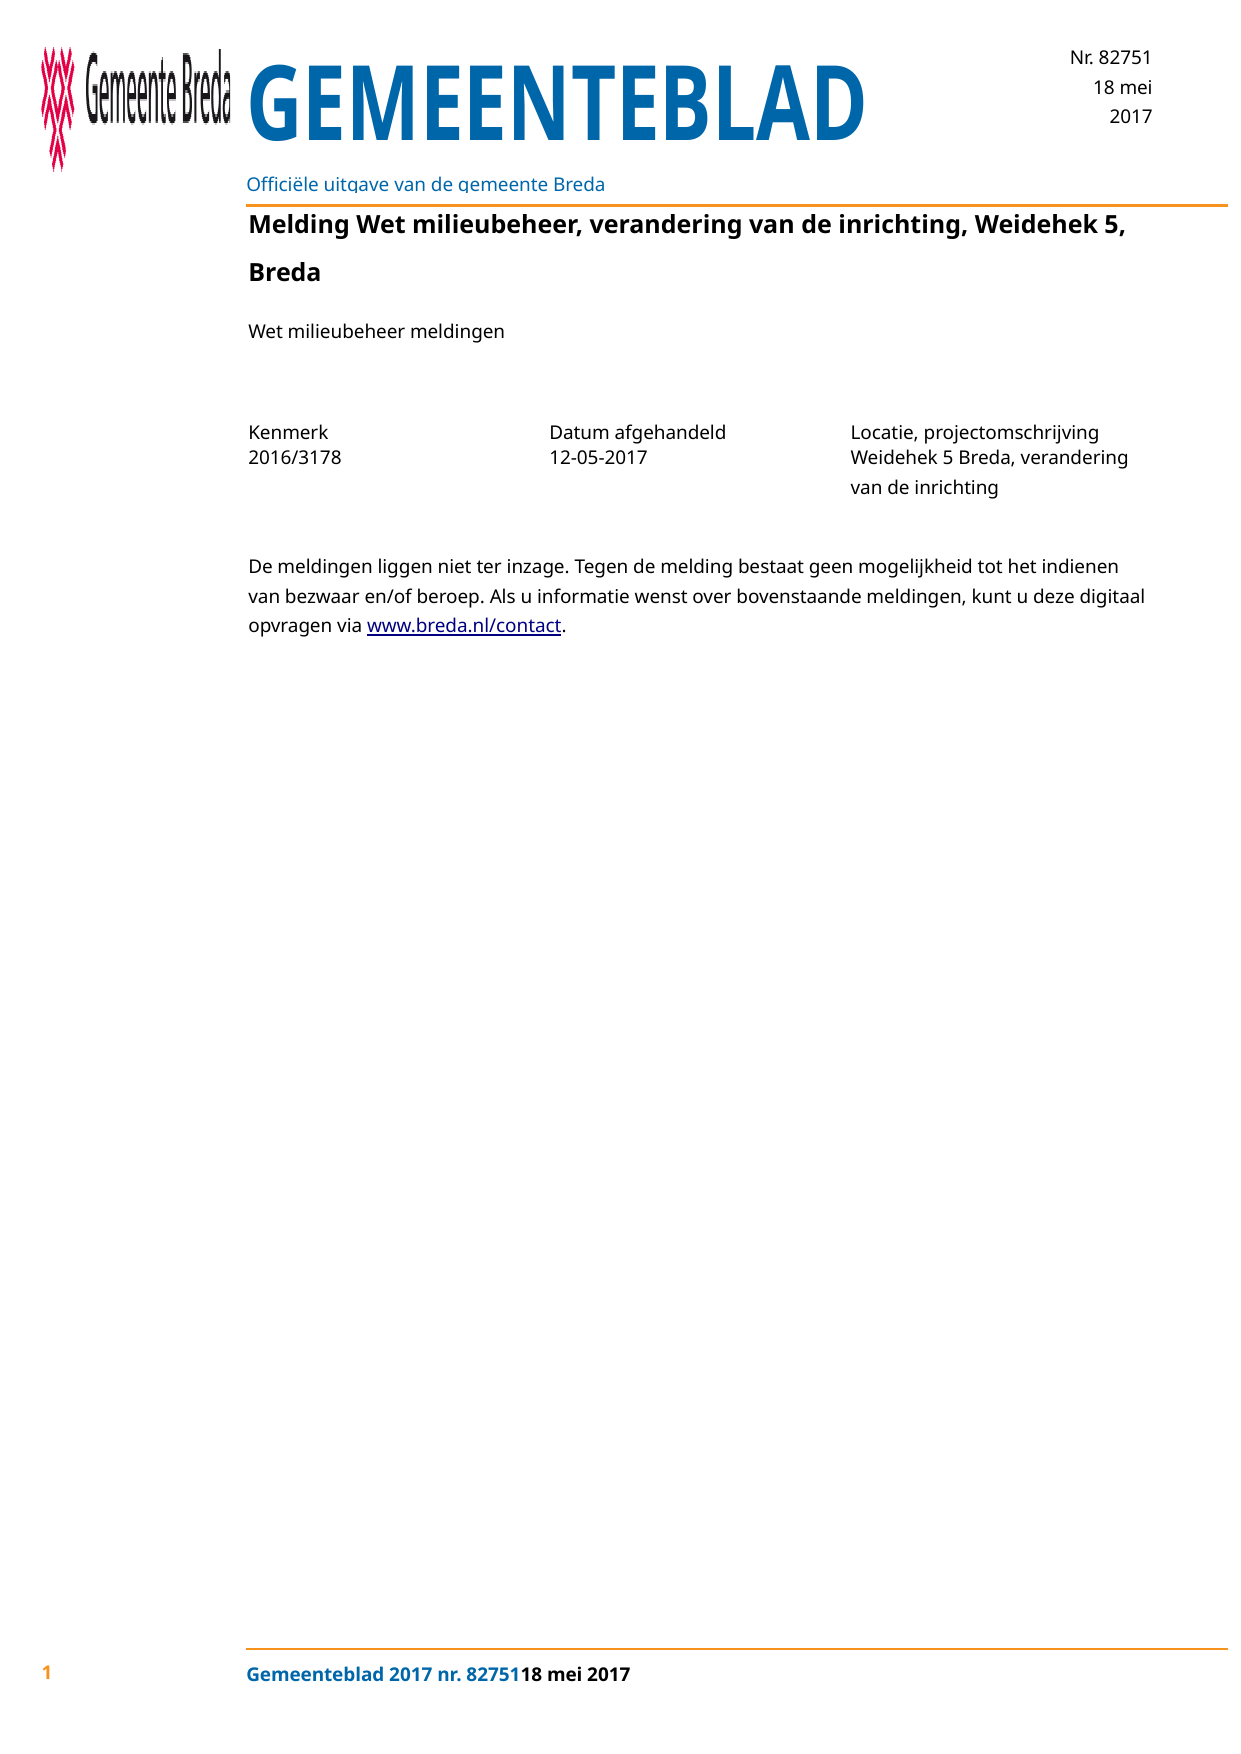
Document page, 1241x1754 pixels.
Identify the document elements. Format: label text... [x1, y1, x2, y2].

text Wet milieubeheer meldingen [248, 318, 1152, 344]
text Melding Wet milieubeheer, verandering van de inrichting, Weidehek 5, Breda [248, 207, 1152, 288]
table_cell Weidehek 5 Breda, verandering van de inrichting [850, 445, 1152, 500]
text De meldingen liggen niet ter inzage. Tegen de melding bestaat geen mogelijkheid tot het indienen van bezwaar en/of beroep. Als u informatie wenst over bovenstaande meldingen, kunt u deze digitaal opvragen via www.breda.nl/contact. [248, 553, 1152, 638]
table_header Datum afgehandeld [549, 419, 850, 444]
table_header Kenmerk [248, 419, 549, 444]
table_cell 2016/3178 [248, 445, 549, 500]
table_header Locatie, projectomschrijving [850, 419, 1152, 444]
picture [41, 47, 231, 172]
table_cell 12-05-2017 [549, 445, 850, 500]
